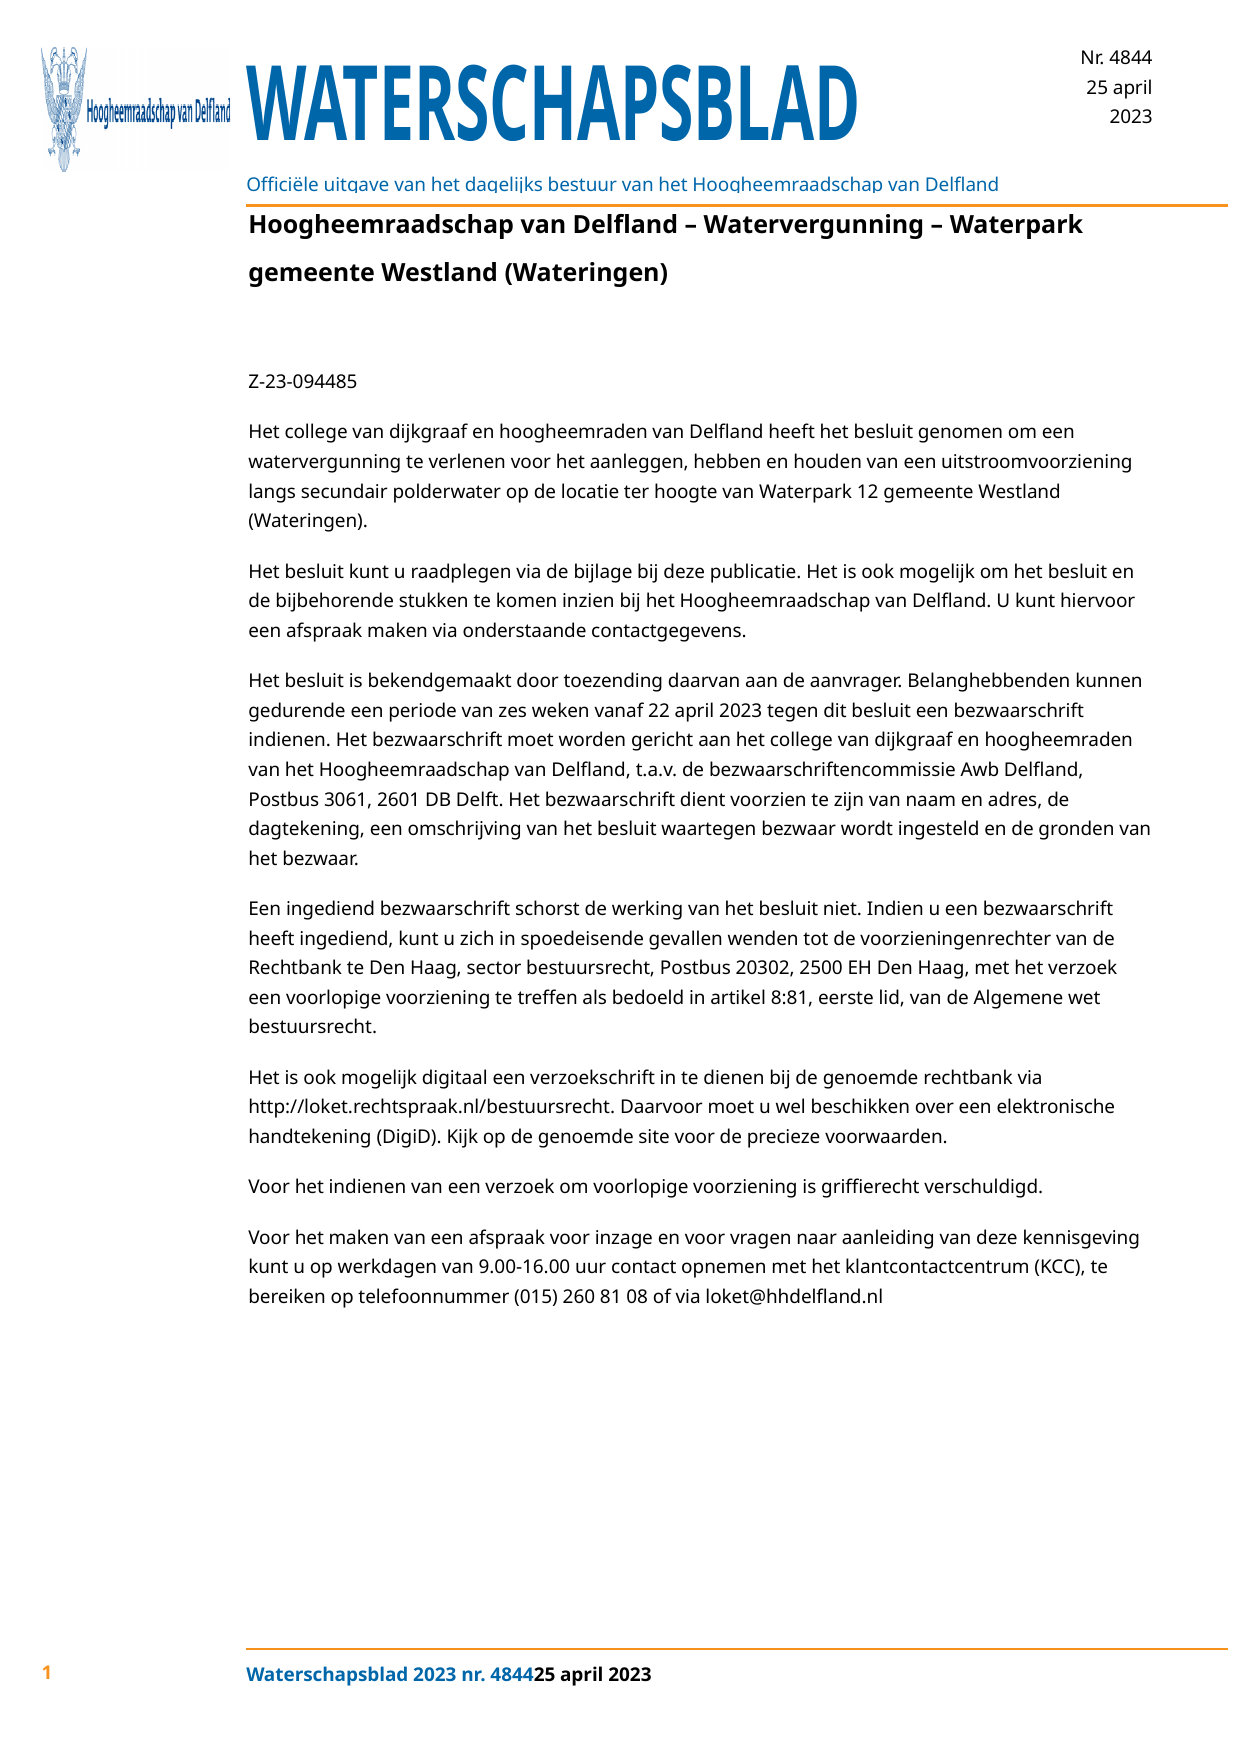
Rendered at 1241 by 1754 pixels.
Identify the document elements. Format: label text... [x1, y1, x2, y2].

text Voor het maken van een afspraak voor inzage en voor vragen naar aanleiding van deze kennisgeving kunt u op werkdagen van 9.00-16.00 uur contact opnemen met het klantcontactcentrum (KCC), te bereiken op telefoonnummer (015) 260 81 08 of via loket@hhdelfland.nl [248, 1224, 1152, 1309]
text Het is ook mogelijk digitaal een verzoekschrift in te dienen bij de genoemde rechtbank via http://loket.rechtspraak.nl/bestuursrecht. Daarvoor moet u wel beschikken over een elektronische handtekening (DigiD). Kijk op de genoemde site voor de precieze voorwaarden. [248, 1064, 1152, 1149]
text Het besluit is bekendgemaakt door toezending daarvan aan de aanvrager. Belanghebbenden kunnen gedurende een periode van zes weken vanaf 22 april 2023 tegen dit besluit een bezwaarschrift indienen. Het bezwaarschrift moet worden gericht aan het college van dijkgraaf en hoogheemraden van het Hoogheemraadschap van Delfland, t.a.v. de bezwaarschriftencommissie Awb Delfland, Postbus 3061, 2601 DB Delft. Het bezwaarschrift dient voorzien te zijn van naam en adres, de dagtekening, een omschrijving van het besluit waartegen bezwaar wordt ingesteld en de gronden van het bezwaar. [248, 667, 1152, 871]
text Een ingediend bezwaarschrift schorst de werking van het besluit niet. Indien u een bezwaarschrift heeft ingediend, kunt u zich in spoedeisende gevallen wenden tot de voorzieningenrechter van de Rechtbank te Den Haag, sector bestuursrecht, Postbus 20302, 2500 EH Den Haag, met het verzoek een voorlopige voorziening te treffen als bedoeld in artikel 8:81, eerste lid, van de Algemene wet bestuursrecht. [248, 895, 1152, 1039]
picture [41, 47, 231, 172]
text Het besluit kunt u raadplegen via de bijlage bij deze publicatie. Het is ook mogelijk om het besluit en de bijbehorende stukken te komen inzien bij het Hoogheemraadschap van Delfland. U kunt hiervoor een afspraak maken via onderstaande contactgegevens. [248, 558, 1152, 643]
text Hoogheemraadschap van Delfland – Watervergunning – Waterpark gemeente Westland (Wateringen) [248, 207, 1152, 288]
text Het college van dijkgraaf en hoogheemraden van Delfland heeft het besluit genomen om een watervergunning te verlenen voor het aanleggen, hebben en houden van een uitstroomvoorziening langs secundair polderwater op de locatie ter hoogte van Waterpark 12 gemeente Westland (Wateringen). [248, 419, 1152, 533]
text Voor het indienen van een verzoek om voorlopige voorziening is griffierecht verschuldigd. [248, 1174, 1152, 1199]
text Z-23-094485 [248, 368, 1152, 394]
